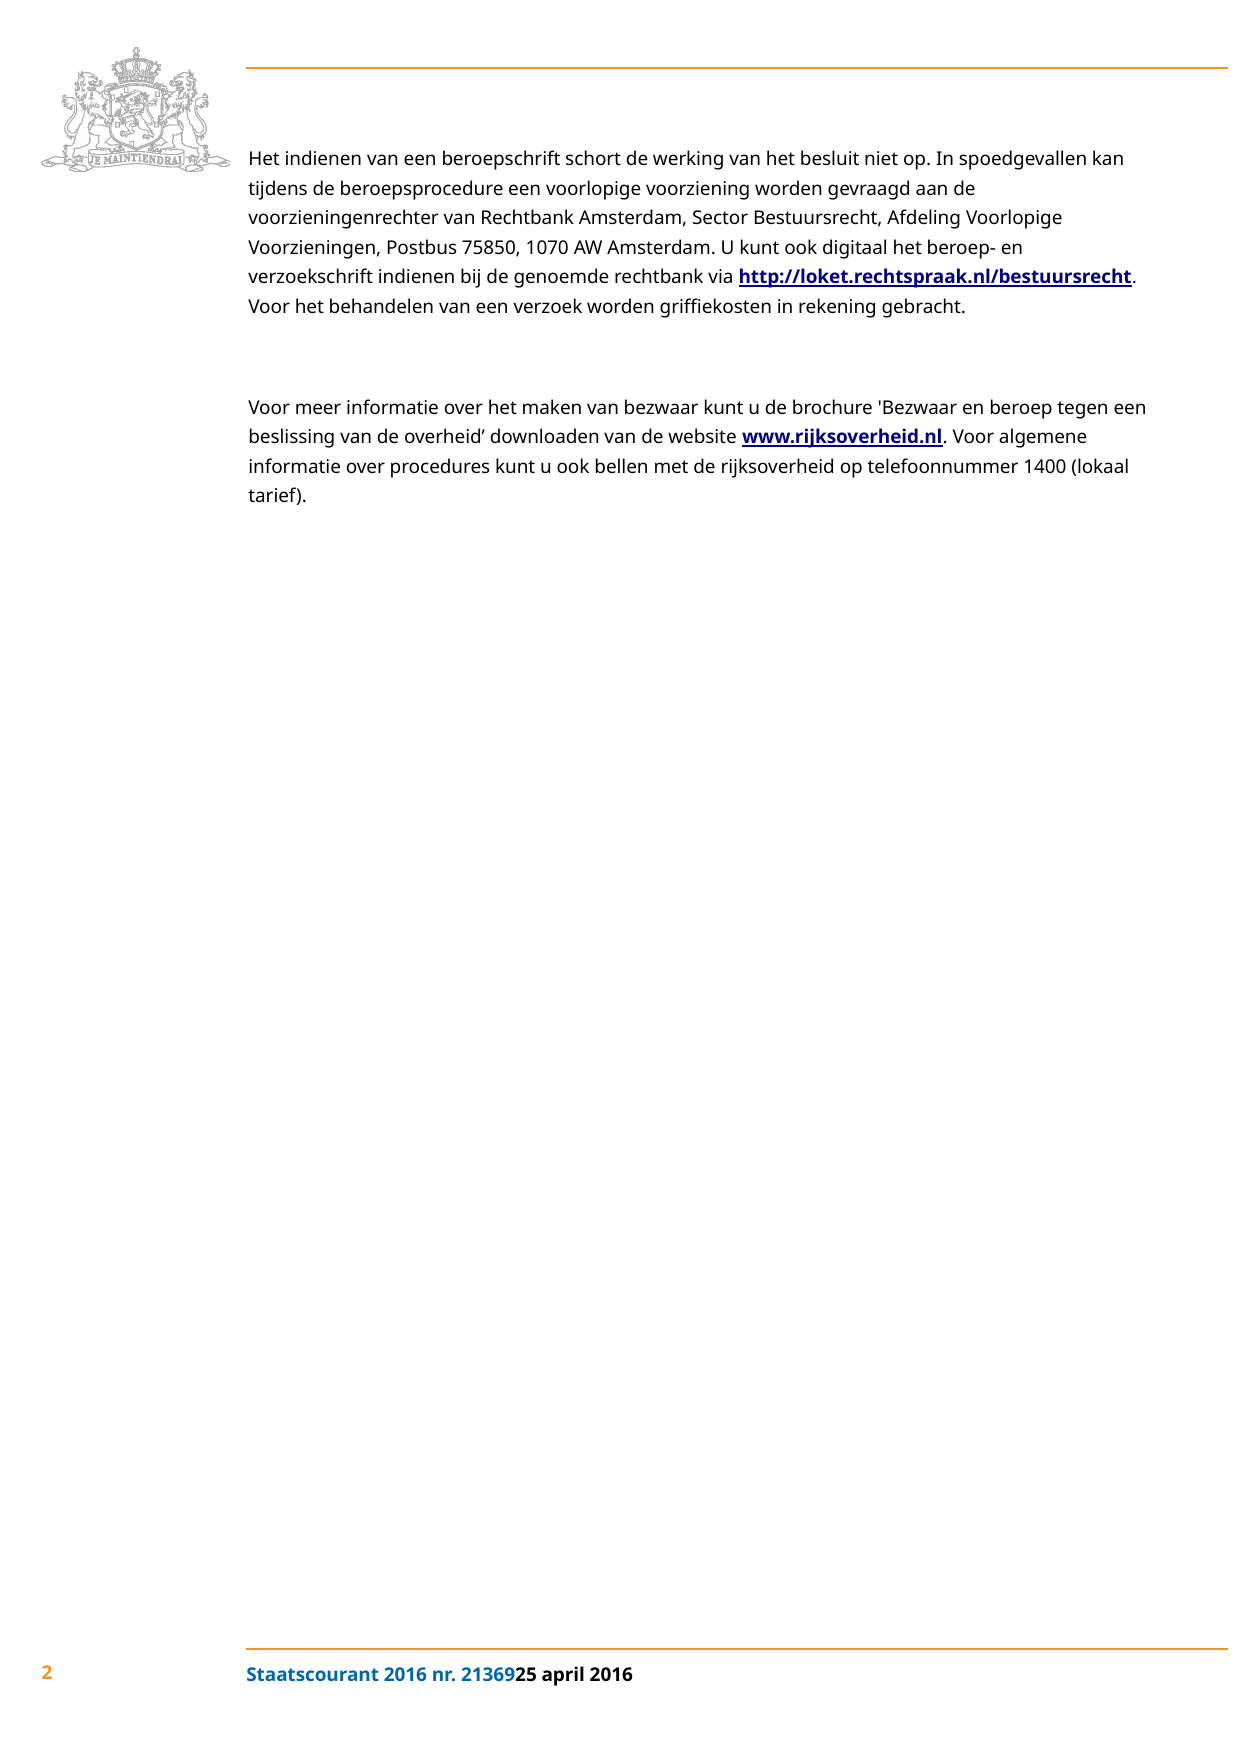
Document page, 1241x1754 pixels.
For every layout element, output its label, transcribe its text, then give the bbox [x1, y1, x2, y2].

text Het indienen van een beroepschrift schort de werking van het besluit niet op. In spoedgevallen kan tijdens de beroepsprocedure een voorlopige voorziening worden gevraagd aan de voorzieningenrechter van Rechtbank Amsterdam, Sector Bestuursrecht, Afdeling Voorlopige Voorzieningen, Postbus 75850, 1070 AW Amsterdam. U kunt ook digitaal het beroep- en verzoekschrift indienen bij de genoemde rechtbank via http://loket.rechtspraak.nl/bestuursrecht. Voor het behandelen van een verzoek worden griffiekosten in rekening gebracht. [248, 145, 1152, 319]
text Voor meer informatie over het maken van bezwaar kunt u de brochure 'Bezwaar en beroep tegen een beslissing van de overheid’ downloaden van de website www.rijksoverheid.nl. Voor algemene informatie over procedures kunt u ook bellen met de rijksoverheid op telefoonnummer 1400 (lokaal tarief). [248, 394, 1152, 508]
picture [41, 47, 231, 172]
